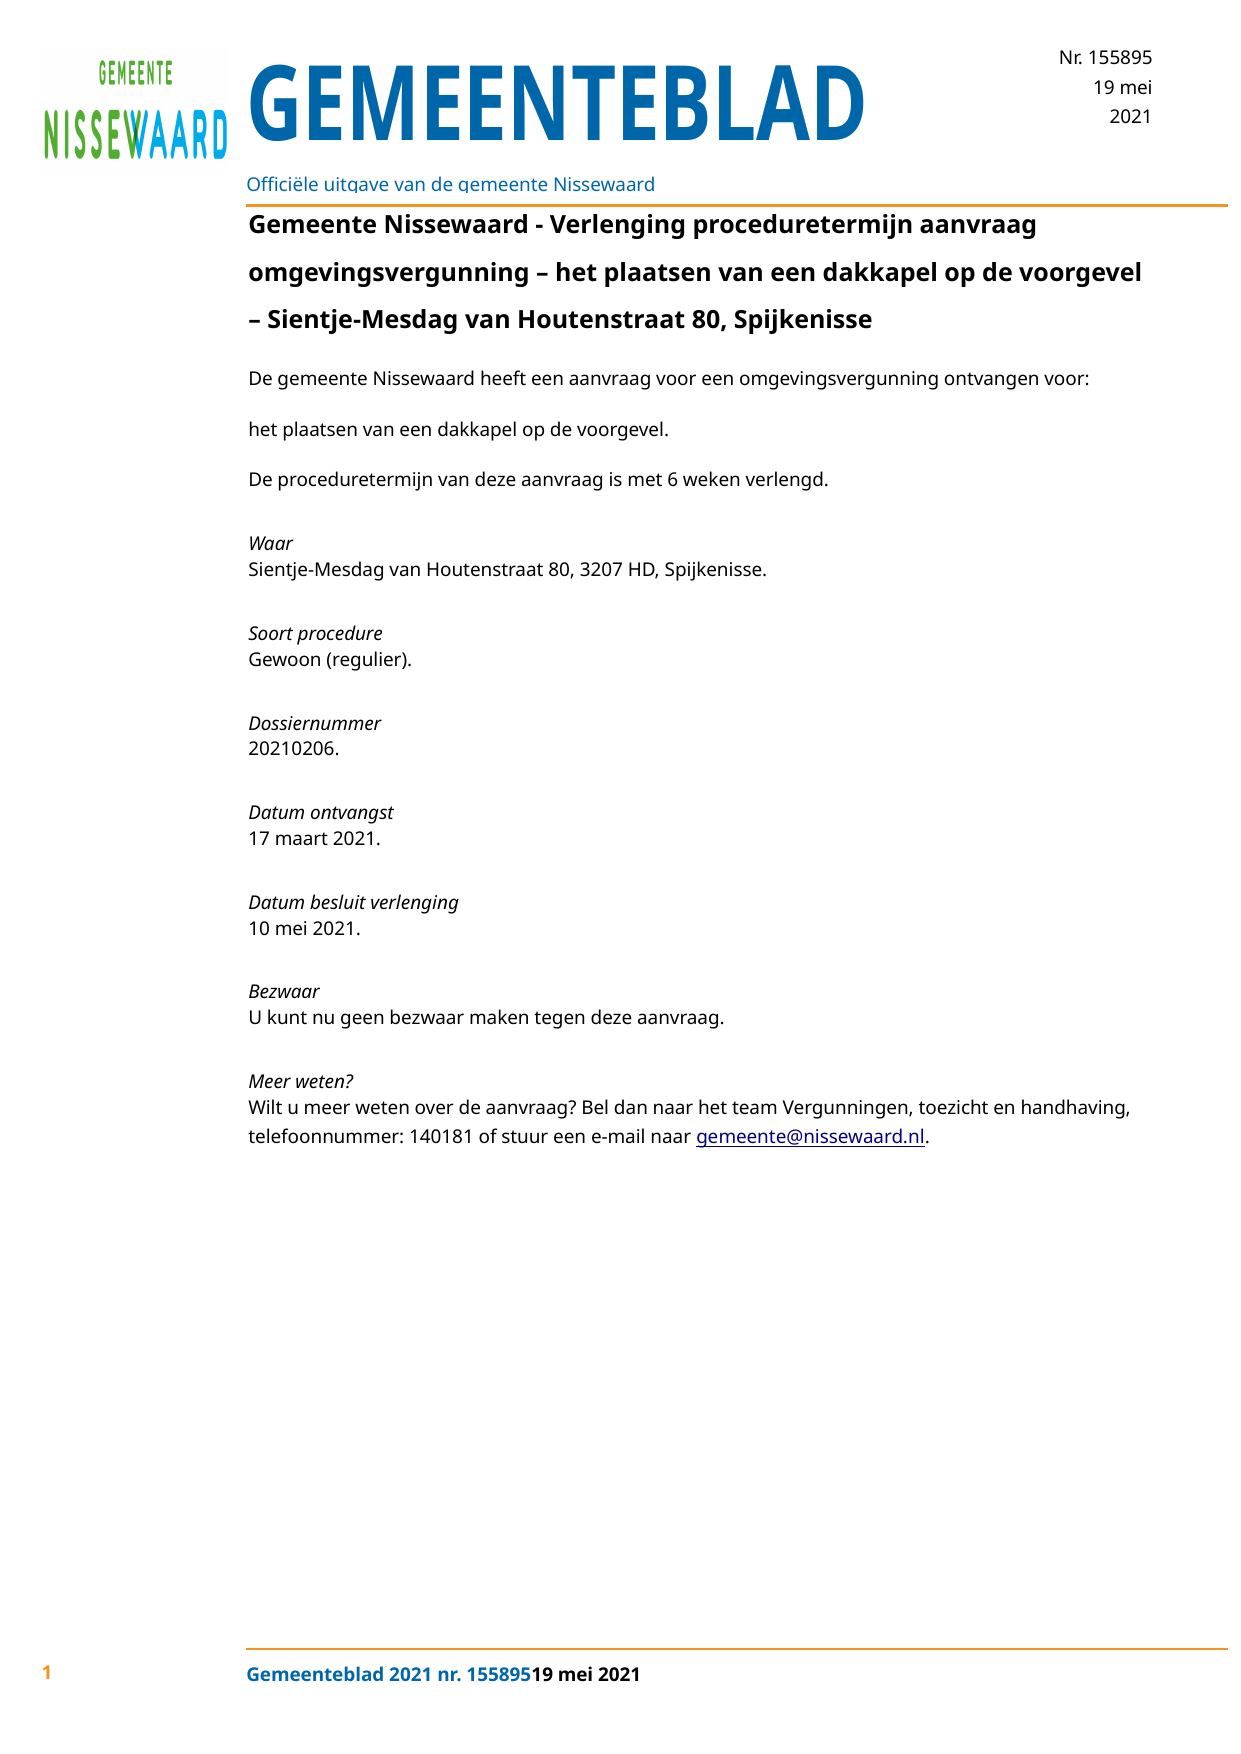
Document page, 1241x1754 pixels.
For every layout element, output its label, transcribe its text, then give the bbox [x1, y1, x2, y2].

text 20210206. [248, 735, 1152, 761]
text het plaatsen van een dakkapel op de voorgevel. [248, 416, 1152, 442]
text Sientje-Mesdag van Houtenstraat 80, 3207 HD, Spijkenisse. [248, 556, 1152, 582]
text Wilt u meer weten over de aanvraag? Bel dan naar het team Vergunningen, toezicht en handhaving, telefoonnummer: 140181 of stuur een e-mail naar gemeente@nissewaard.nl. [248, 1094, 1152, 1149]
text Gemeente Nissewaard - Verlenging proceduretermijn aanvraag omgevingsvergunning – het plaatsen van een dakkapel op de voorgevel – Sientje-Mesdag van Houtenstraat 80, Spijkenisse [248, 207, 1152, 336]
text Datum besluit verlenging [248, 889, 1152, 915]
text Meer weten? [248, 1068, 1152, 1094]
text U kunt nu geen bezwaar maken tegen deze aanvraag. [248, 1004, 1152, 1030]
text 10 mei 2021. [248, 915, 1152, 941]
text De proceduretermijn van deze aanvraag is met 6 weken verlengd. [248, 466, 1152, 492]
text Soort procedure [248, 620, 1152, 646]
text Gewoon (regulier). [248, 646, 1152, 671]
picture [41, 47, 231, 172]
text Bezwaar [248, 979, 1152, 1004]
text Datum ontvangst [248, 799, 1152, 825]
text De gemeente Nissewaard heeft een aanvraag voor een omgevingsvergunning ontvangen voor: [248, 366, 1152, 391]
text 17 maart 2021. [248, 825, 1152, 851]
text Dossiernummer [248, 710, 1152, 735]
text Waar [248, 530, 1152, 556]
